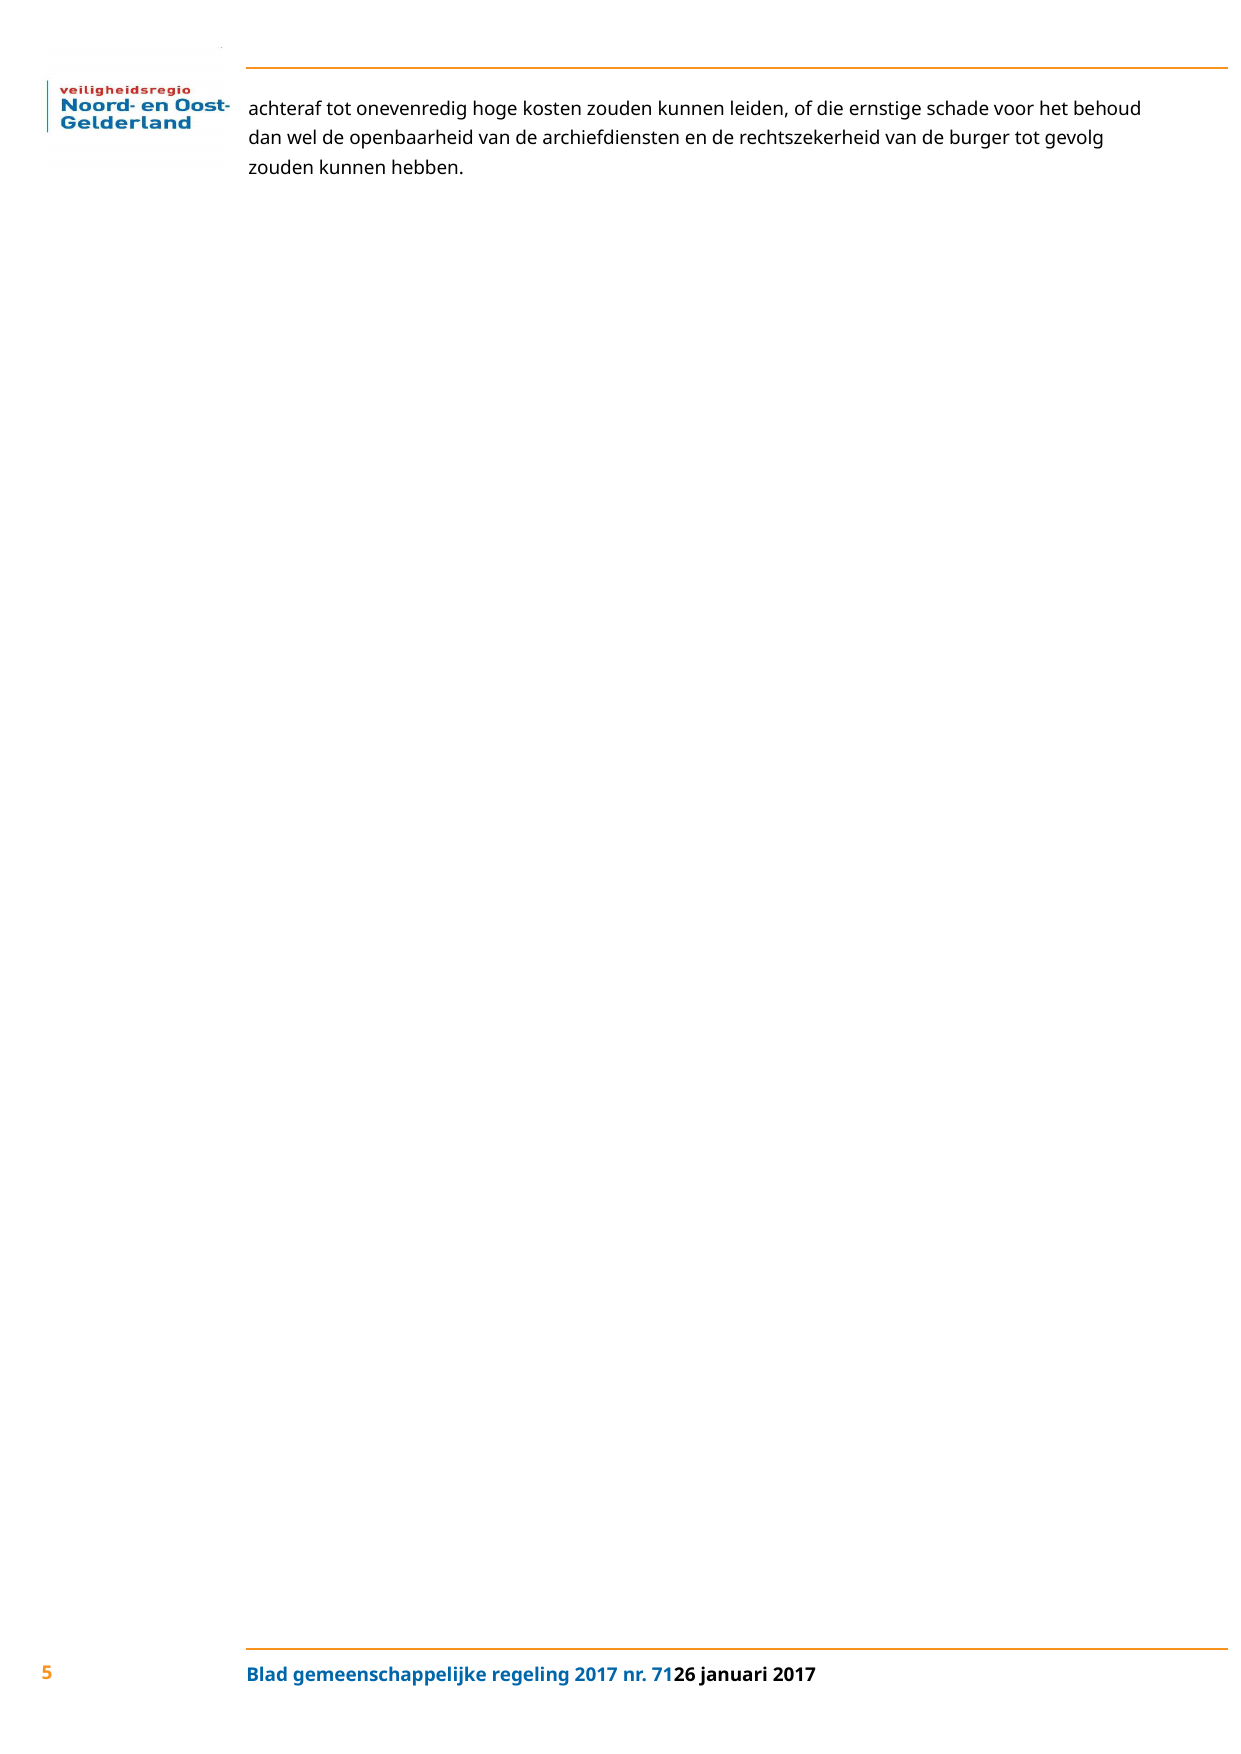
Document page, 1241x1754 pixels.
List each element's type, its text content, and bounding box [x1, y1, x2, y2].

picture [41, 47, 231, 172]
text achteraf tot onevenredig hoge kosten zouden kunnen leiden, of die ernstige schade voor het behoud dan wel de openbaarheid van de archiefdiensten en de rechtszekerheid van de burger tot gevolg zouden kunnen hebben. [248, 95, 1152, 180]
